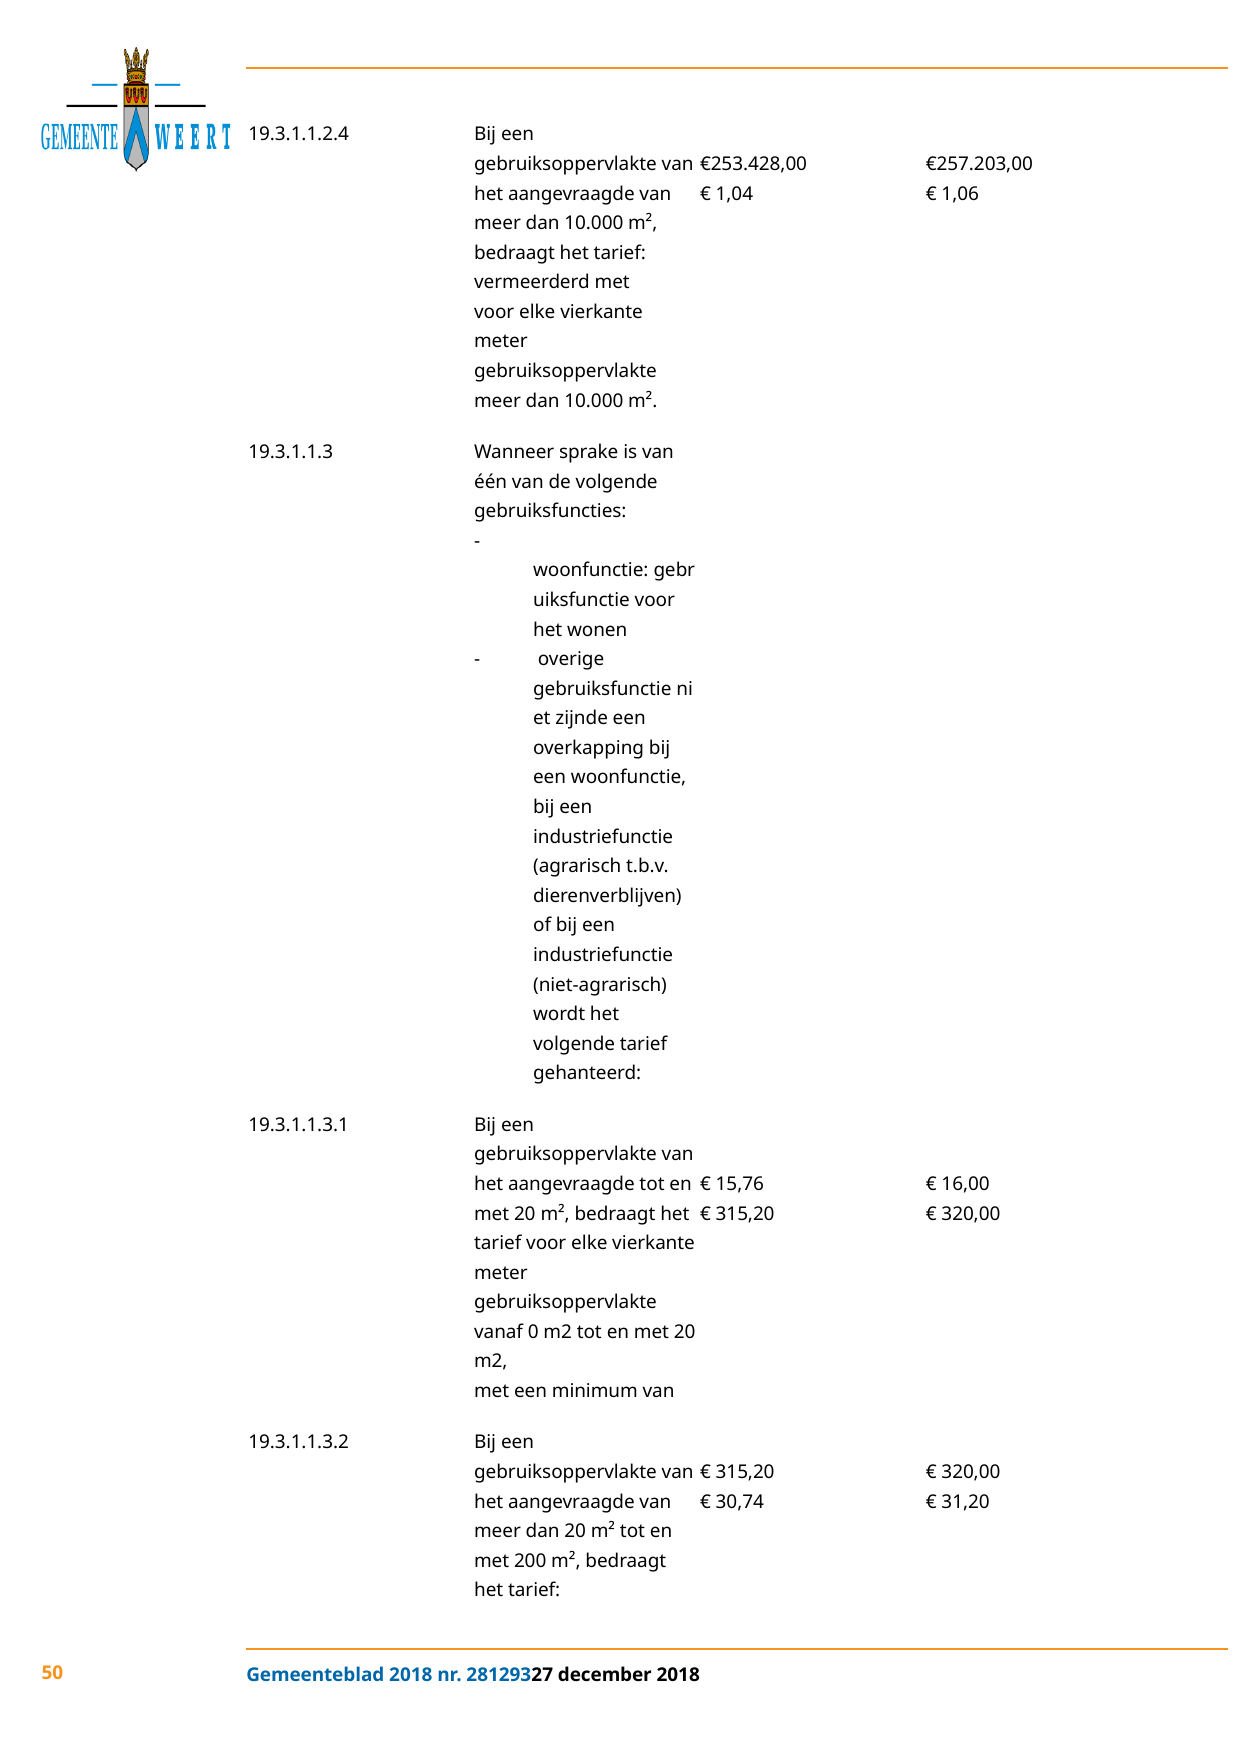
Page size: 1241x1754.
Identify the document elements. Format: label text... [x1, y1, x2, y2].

table_cell [474, 1085, 700, 1111]
table_cell € 16,00 € 320,00 [926, 1111, 1152, 1403]
table_cell [700, 1403, 926, 1429]
table_cell [248, 1403, 474, 1429]
picture [41, 47, 231, 172]
table_cell 19.3.1.1.3.2 [248, 1429, 474, 1602]
table_cell [700, 413, 926, 438]
table_cell €253.428,00 € 1,04 [700, 121, 926, 412]
table_cell 19.3.1.1.3 [248, 438, 474, 1085]
table_cell € 320,00 € 31,20 [926, 1429, 1152, 1602]
table_cell [474, 1403, 700, 1429]
table_cell [248, 95, 474, 121]
table_cell 19.3.1.1.2.4 [248, 121, 474, 412]
table_cell [248, 413, 474, 438]
table_cell €257.203,00 € 1,06 [926, 121, 1152, 412]
table_cell [926, 1403, 1152, 1429]
table_cell [700, 438, 926, 1085]
table_cell € 15,76 € 315,20 [700, 1111, 926, 1403]
table_cell [700, 95, 926, 121]
table_cell Bij een gebruiksoppervlakte van het aangevraagde van meer dan 10.000 m², bedraagt het tarief: vermeerderd met voor elke vierkante meter gebruiksoppervlakte meer dan 10.000 m². [474, 121, 700, 412]
table_cell [474, 413, 700, 438]
table_cell [700, 1085, 926, 1111]
table_cell [926, 95, 1152, 121]
table_cell [926, 438, 1152, 1085]
table_cell 19.3.1.1.3.1 [248, 1111, 474, 1403]
table_cell [926, 1085, 1152, 1111]
table_cell [474, 95, 700, 121]
table_cell Wanneer sprake is van één van de volgende gebruiksfuncties: ­ woonfunctie: gebruiksfunctie voor het wonen ­ overige gebruiksfunctie niet zijnde een overkapping bij een woonfunctie, bij een industriefunctie (agrarisch t.b.v. dierenverblijven) of bij een industriefunctie (niet-agrarisch) wordt het volgende tarief gehanteerd: [474, 438, 700, 1085]
table_cell € 315,20 € 30,74 [700, 1429, 926, 1602]
table_cell [248, 1085, 474, 1111]
table_cell Bij een gebruiksoppervlakte van het aangevraagde tot en met 20 m², bedraagt het tarief voor elke vierkante meter gebruiksoppervlakte vanaf 0 m2 tot en met 20 m2, met een minimum van [474, 1111, 700, 1403]
table_cell Bij een gebruiksoppervlakte van het aangevraagde van meer dan 20 m² tot en met 200 m², bedraagt het tarief: [474, 1429, 700, 1602]
table_cell [926, 413, 1152, 438]
